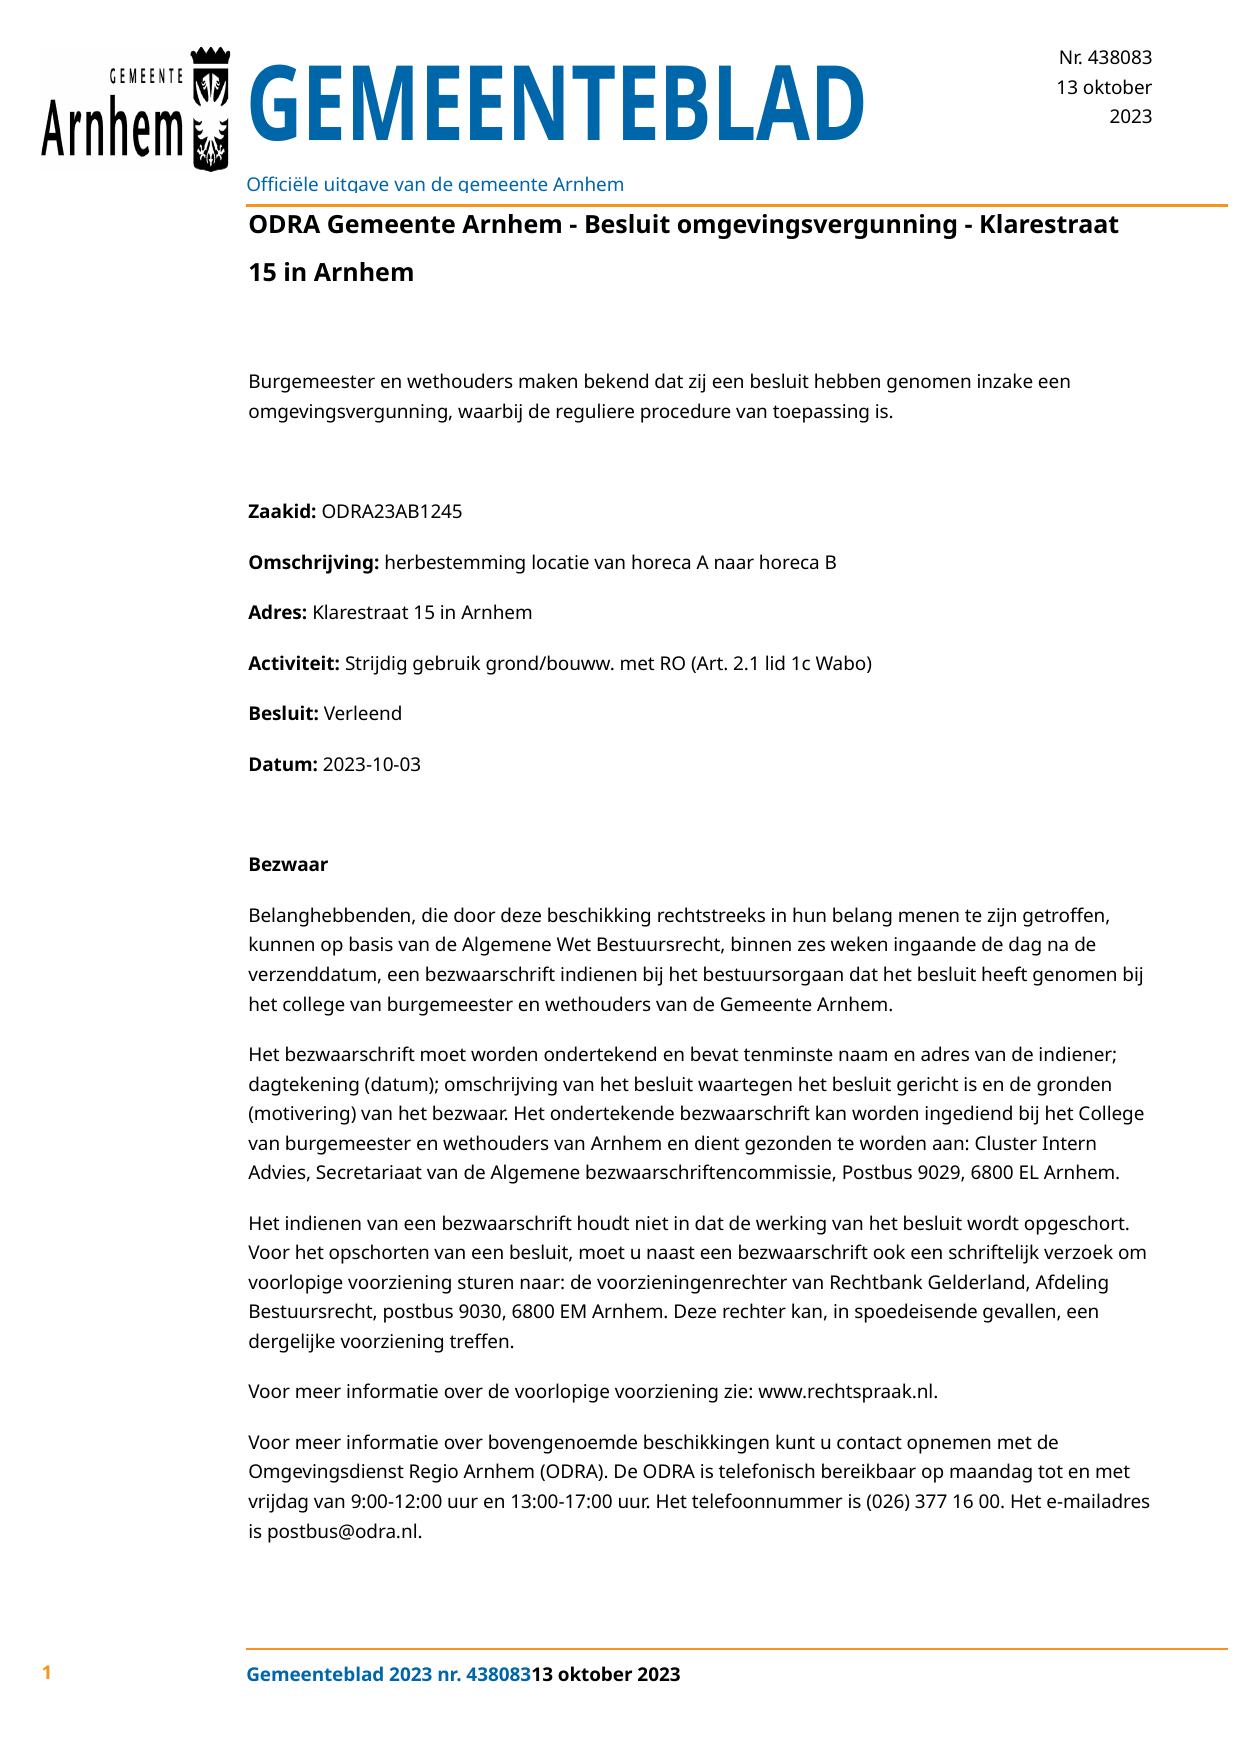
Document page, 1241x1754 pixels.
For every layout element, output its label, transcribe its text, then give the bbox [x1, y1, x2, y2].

text ODRA Gemeente Arnhem - Besluit omgevingsvergunning - Klarestraat 15 in Arnhem [248, 207, 1152, 288]
text Voor meer informatie over bovengenoemde beschikkingen kunt u contact opnemen met de Omgevingsdienst Regio Arnhem (ODRA). De ODRA is telefonisch bereikbaar op maandag tot en met vrijdag van 9:00-12:00 uur en 13:00-17:00 uur. Het telefoonnummer is (026) 377 16 00. Het e-mailadres is postbus@odra.nl. [248, 1429, 1152, 1544]
text Bezwaar [248, 852, 1152, 877]
text Het indienen van een bezwaarschrift houdt niet in dat de werking van het besluit wordt opgeschort. Voor het opschorten van een besluit, moet u naast een bezwaarschrift ook een schriftelijk verzoek om voorlopige voorziening sturen naar: de voorzieningenrechter van Rechtbank Gelderland, Afdeling Bestuursrecht, postbus 9030, 6800 EM Arnhem. Deze rechter kan, in spoedeisende gevallen, een dergelijke voorziening treffen. [248, 1210, 1152, 1354]
text Besluit: Verleend [248, 700, 1152, 726]
text Zaakid: ODRA23AB1245 [248, 499, 1152, 524]
picture [41, 47, 231, 172]
text Adres: Klarestraat 15 in Arnhem [248, 599, 1152, 625]
text Belanghebbenden, die door deze beschikking rechtstreeks in hun belang menen te zijn getroffen, kunnen op basis van de Algemene Wet Bestuursrecht, binnen zes weken ingaande de dag na de verzenddatum, een bezwaarschrift indienen bij het bestuursorgaan dat het besluit heeft genomen bij het college van burgemeester en wethouders van de Gemeente Arnhem. [248, 902, 1152, 1017]
text Het bezwaarschrift moet worden ondertekend en bevat tenminste naam en adres van de indiener; dagtekening (datum); omschrijving van het besluit waartegen het besluit gericht is en de gronden (motivering) van het bezwaar. Het ondertekende bezwaarschrift kan worden ingediend bij het College van burgemeester en wethouders van Arnhem en dient gezonden te worden aan: Cluster Intern Advies, Secretariaat van de Algemene bezwaarschriftencommissie, Postbus 9029, 6800 EL Arnhem. [248, 1041, 1152, 1185]
text Burgemeester en wethouders maken bekend dat zij een besluit hebben genomen inzake een omgevingsvergunning, waarbij de reguliere procedure van toepassing is. [248, 368, 1152, 424]
text Omschrijving: herbestemming locatie van horeca A naar horeca B [248, 549, 1152, 575]
text Voor meer informatie over de voorlopige voorziening zie: www.rechtspraak.nl. [248, 1379, 1152, 1404]
text Datum: 2023-10-03 [248, 751, 1152, 777]
text Activiteit: Strijdig gebruik grond/bouww. met RO (Art. 2.1 lid 1c Wabo) [248, 650, 1152, 676]
